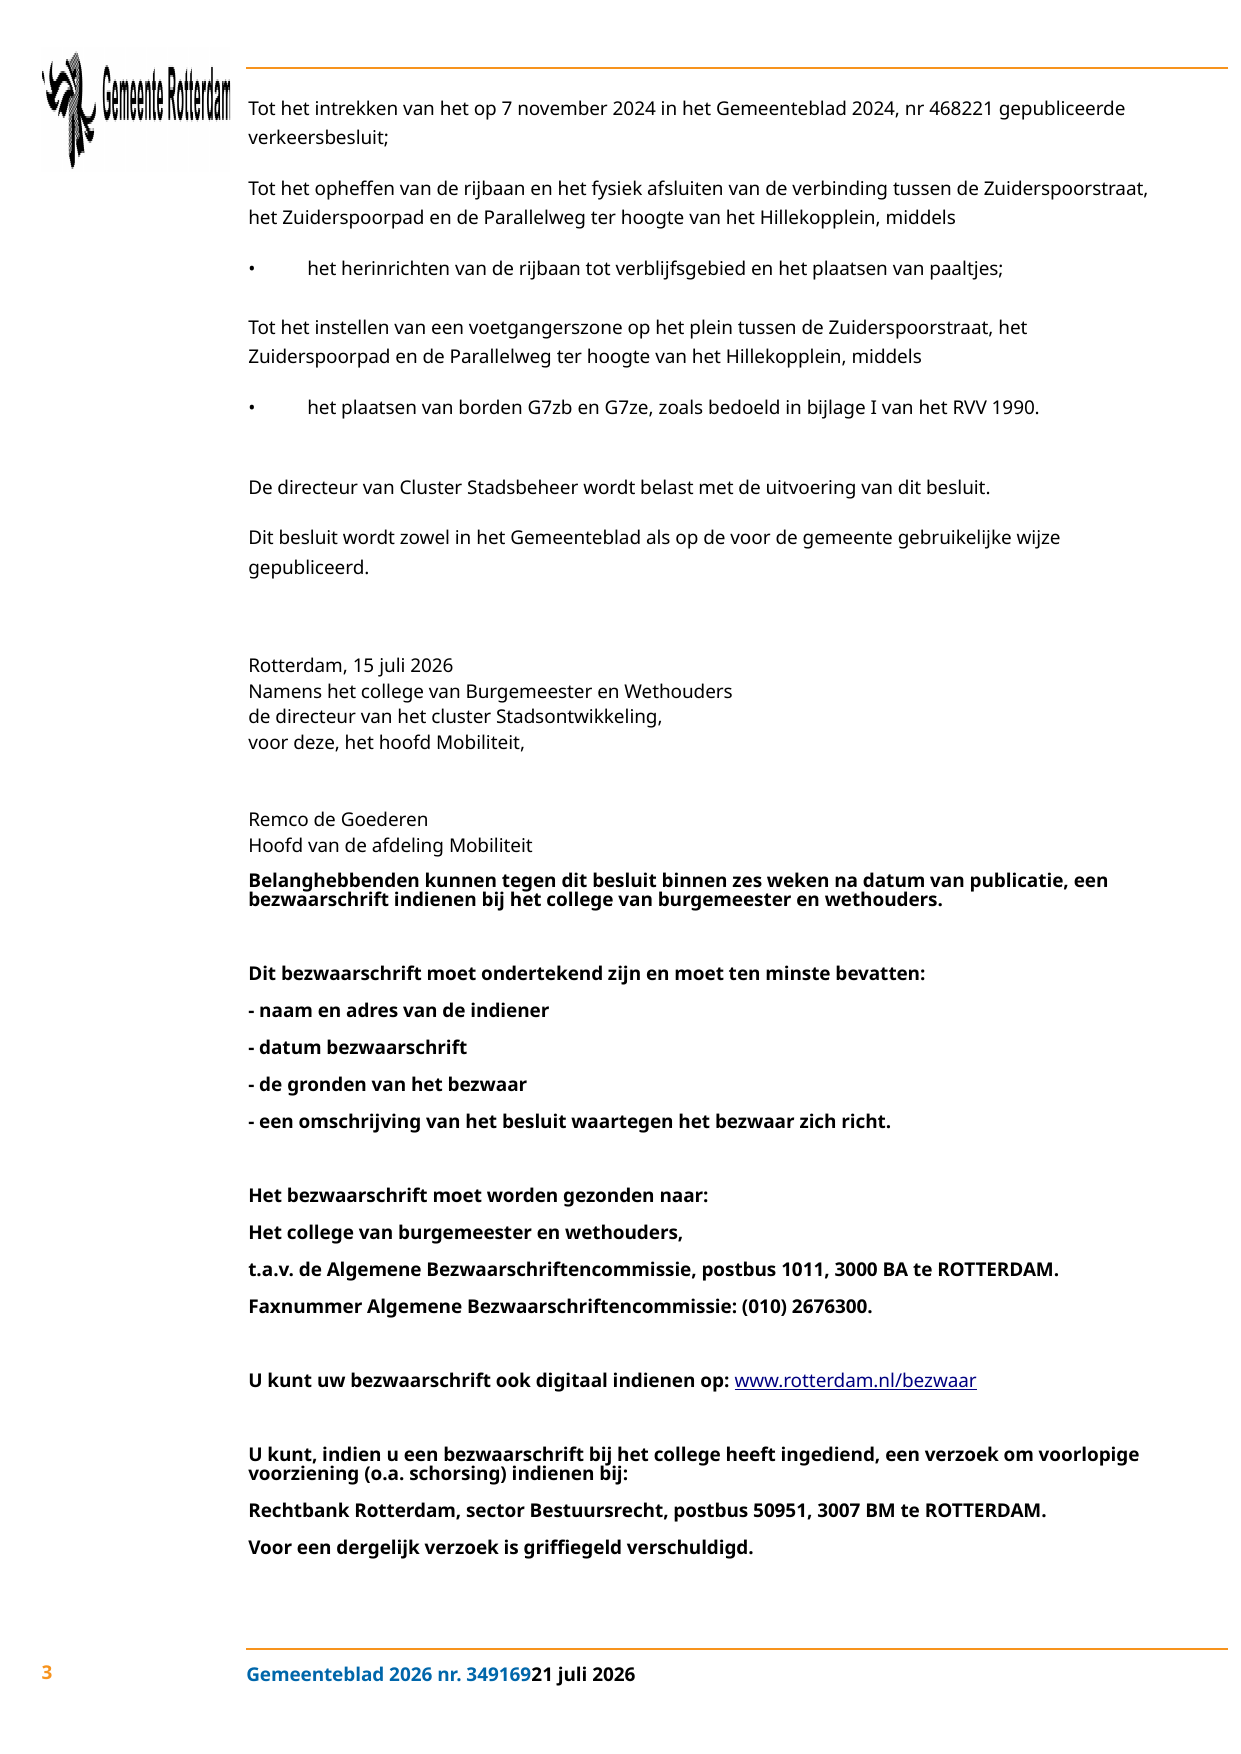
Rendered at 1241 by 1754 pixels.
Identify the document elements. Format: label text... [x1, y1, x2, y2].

list het herinrichten van de rijbaan tot verblijfsgebied en het plaatsen van paaltjes; [248, 255, 1152, 281]
text Namens het college van Burgemeester en Wethouders [248, 678, 1152, 704]
text Belanghebbenden kunnen tegen dit besluit binnen zes weken na datum van publicatie, een bezwaarschrift indienen bij het college van burgemeester en wethouders. [248, 872, 1152, 910]
text Rotterdam, 15 juli 2026 [248, 652, 1152, 678]
list het plaatsen van borden G7zb en G7ze, zoals bedoeld in bijlage I van het RVV 1990. [248, 394, 1152, 420]
text Dit besluit wordt zowel in het Gemeenteblad als op de voor de gemeente gebruikelijke wijze gepubliceerd. [248, 524, 1152, 580]
text Dit bezwaarschrift moet ondertekend zijn en moet ten minste bevatten: [248, 965, 1152, 984]
text - de gronden van het bezwaar [248, 1076, 1152, 1095]
text Voor een dergelijk verzoek is griffiegeld verschuldigd. [248, 1539, 1152, 1558]
text Rechtbank Rotterdam, sector Bestuursrecht, postbus 50951, 3007 BM te ROTTERDAM. [248, 1502, 1152, 1521]
text U kunt, indien u een bezwaarschrift bij het college heeft ingediend, een verzoek om voorlopige voorziening (o.a. schorsing) indienen bij: [248, 1446, 1152, 1484]
text - naam en adres van de indiener [248, 1002, 1152, 1021]
text de directeur van het cluster Stadsontwikkeling, [248, 704, 1152, 729]
text Het college van burgemeester en wethouders, [248, 1224, 1152, 1243]
text Remco de Goederen [248, 807, 1152, 832]
text U kunt uw bezwaarschrift ook digitaal indienen op: www.rotterdam.nl/bezwaar [248, 1372, 1152, 1391]
text Tot het instellen van een voetgangerszone op het plein tussen de Zuiderspoorstraat, het Zuiderspoorpad en de Parallelweg ter hoogte van het Hillekopplein, middels [248, 314, 1152, 369]
text t.a.v. de Algemene Bezwaarschriftencommissie, postbus 1011, 3000 BA te ROTTERDAM. [248, 1261, 1152, 1280]
text Faxnummer Algemene Bezwaarschriftencommissie: (010) 2676300. [248, 1298, 1152, 1317]
text - een omschrijving van het besluit waartegen het bezwaar zich richt. [248, 1113, 1152, 1132]
text Tot het intrekken van het op 7 november 2024 in het Gemeenteblad 2024, nr 468221 gepubliceerde verkeersbesluit; [248, 95, 1152, 150]
text De directeur van Cluster Stadsbeheer wordt belast met de uitvoering van dit besluit. [248, 474, 1152, 500]
text Tot het opheffen van de rijbaan en het fysiek afsluiten van de verbinding tussen de Zuiderspoorstraat, het Zuiderspoorpad en de Parallelweg ter hoogte van het Hillekopplein, middels [248, 175, 1152, 230]
text Hoofd van de afdeling Mobiliteit [248, 832, 1152, 858]
picture [41, 47, 231, 172]
text - datum bezwaarschrift [248, 1039, 1152, 1058]
text voor deze, het hoofd Mobiliteit, [248, 729, 1152, 755]
text Het bezwaarschrift moet worden gezonden naar: [248, 1187, 1152, 1206]
